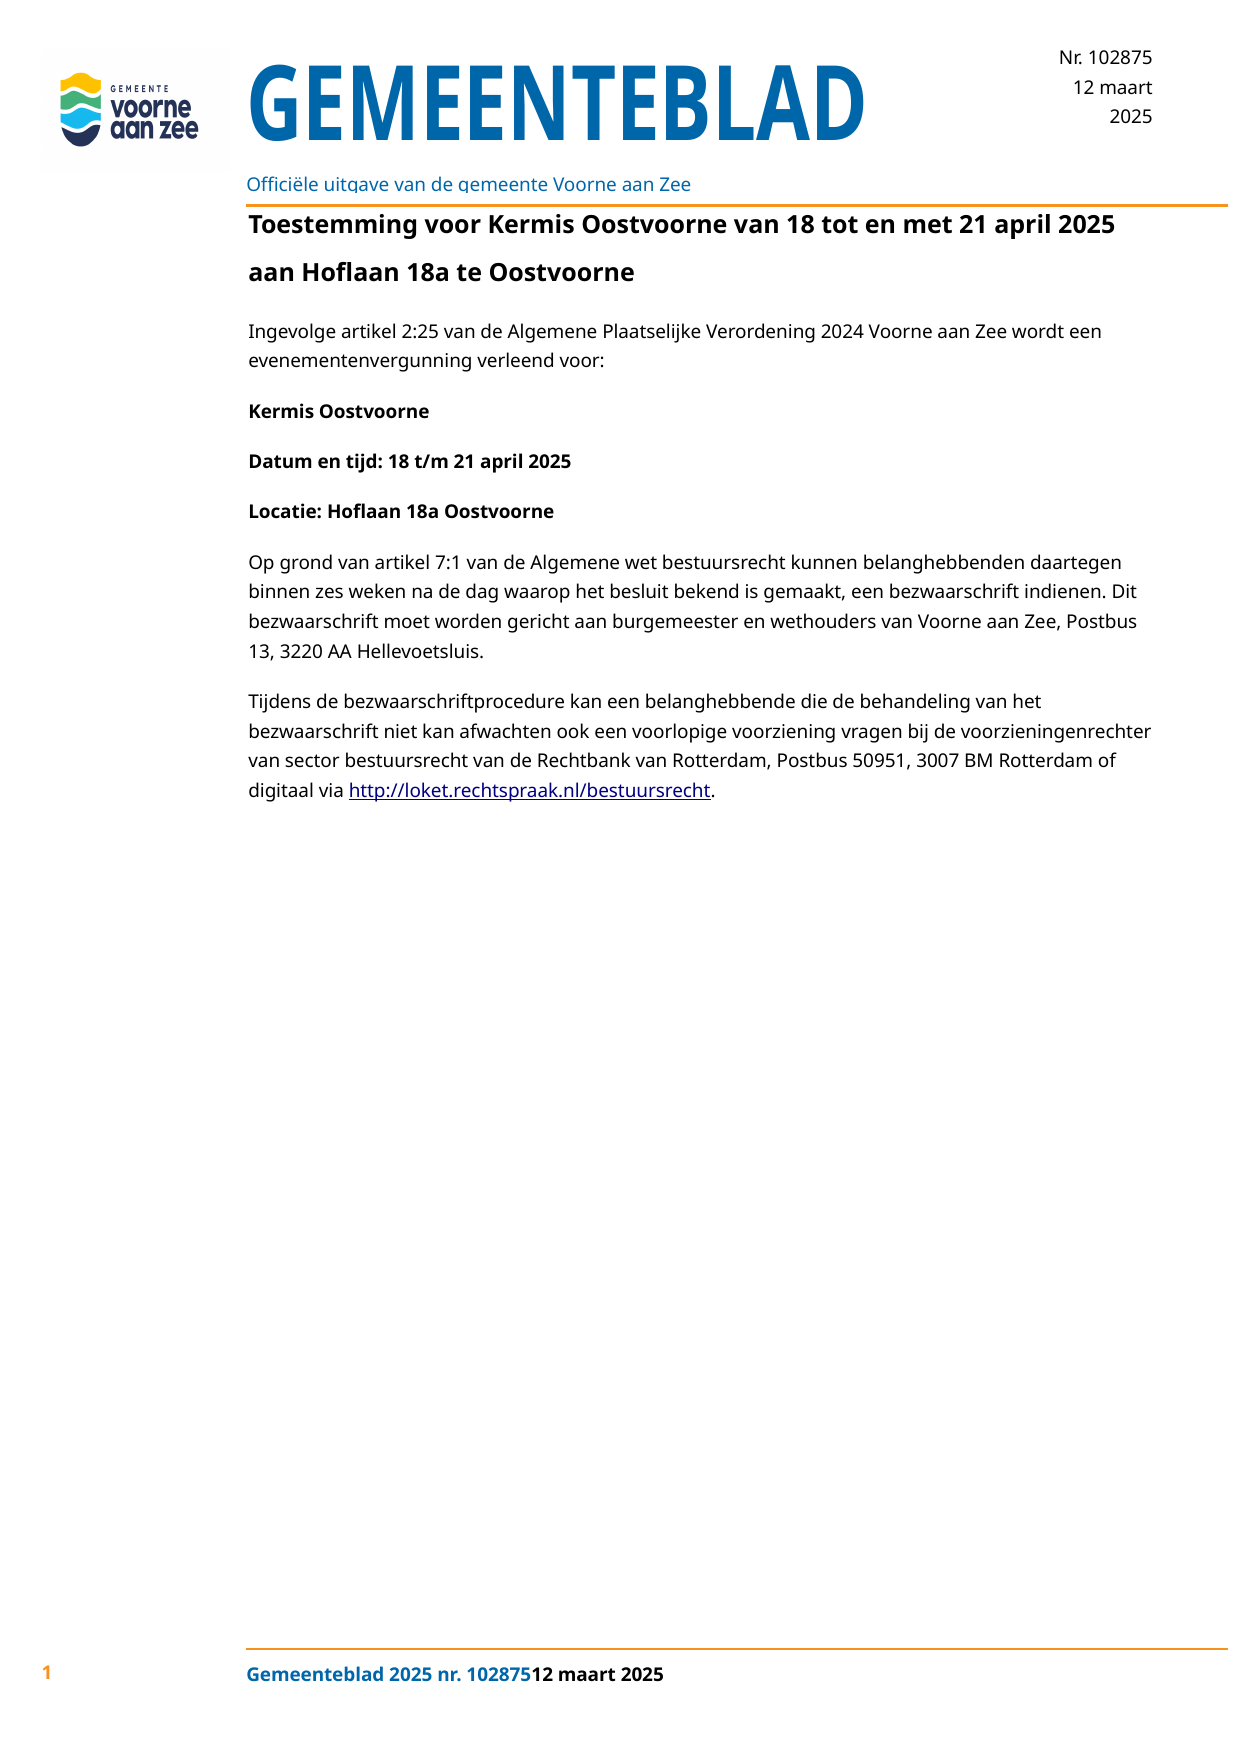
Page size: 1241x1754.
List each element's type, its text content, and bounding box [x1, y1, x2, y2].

text Locatie: Hoflaan 18a Oostvoorne [248, 499, 1152, 524]
text Ingevolge artikel 2:25 van de Algemene Plaatselijke Verordening 2024 Voorne aan Zee wordt een evenementenvergunning verleend voor: [248, 318, 1152, 373]
text Datum en tijd: 18 t/m 21 april 2025 [248, 448, 1152, 474]
picture [41, 47, 231, 172]
text Op grond van artikel 7:1 van de Algemene wet bestuursrecht kunnen belanghebbenden daartegen binnen zes weken na de dag waarop het besluit bekend is gemaakt, een bezwaarschrift indienen. Dit bezwaarschrift moet worden gericht aan burgemeester en wethouders van Voorne aan Zee, Postbus 13, 3220 AA Hellevoetsluis. [248, 549, 1152, 664]
text Kermis Oostvoorne [248, 398, 1152, 424]
text Toestemming voor Kermis Oostvoorne van 18 tot en met 21 april 2025 aan Hoflaan 18a te Oostvoorne [248, 207, 1152, 288]
text Tijdens de bezwaarschriftprocedure kan een belanghebbende die de behandeling van het bezwaarschrift niet kan afwachten ook een voorlopige voorziening vragen bij de voorzieningenrechter van sector bestuursrecht van de Rechtbank van Rotterdam, Postbus 50951, 3007 BM Rotterdam of digitaal via http://loket.rechtspraak.nl/bestuursrecht. [248, 688, 1152, 803]
